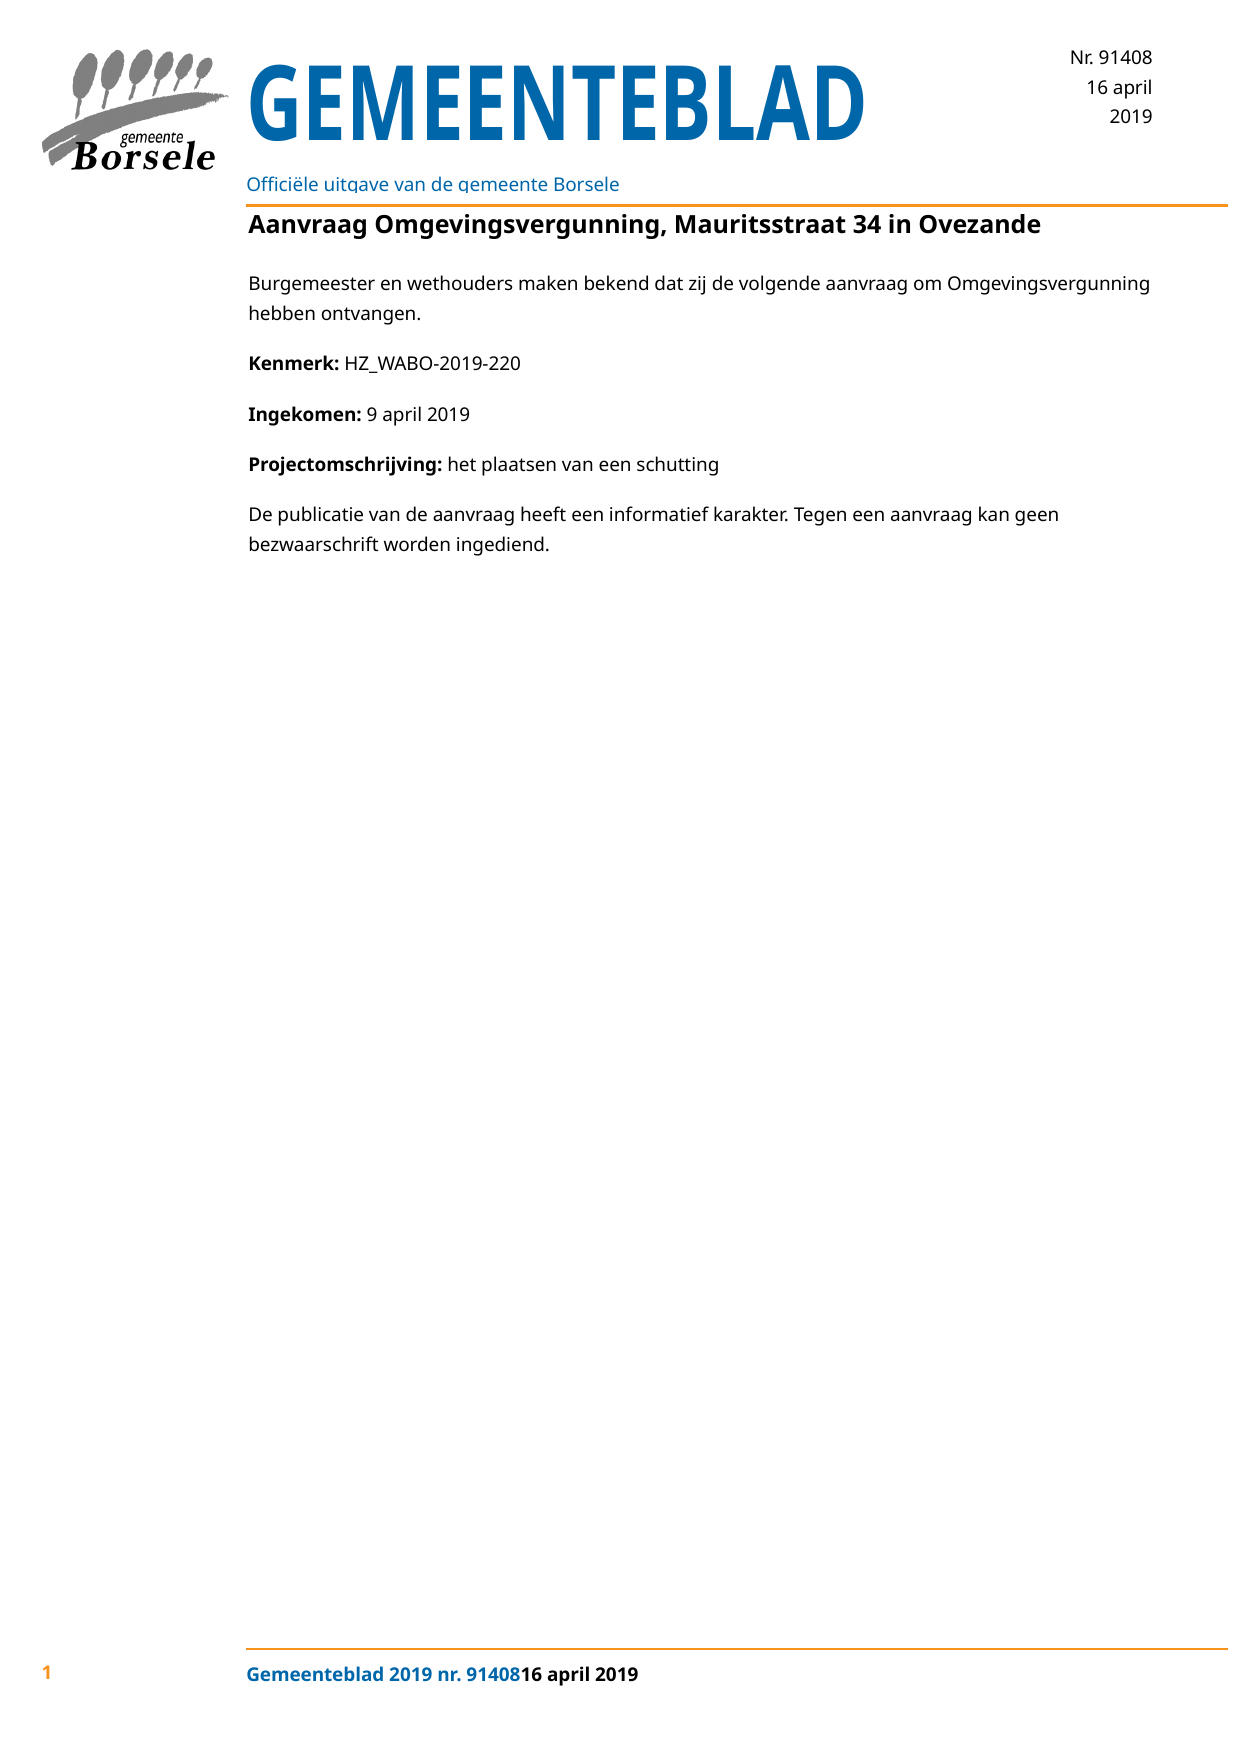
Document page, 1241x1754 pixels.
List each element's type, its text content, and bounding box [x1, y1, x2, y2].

text Kenmerk: HZ_WABO-2019-220 [248, 350, 1152, 376]
text De publicatie van de aanvraag heeft een informatief karakter. Tegen een aanvraag kan geen bezwaarschrift worden ingediend. [248, 502, 1152, 557]
text Projectomschrijving: het plaatsen van een schutting [248, 451, 1152, 477]
text Burgemeester en wethouders maken bekend dat zij de volgende aanvraag om Omgevingsvergunning hebben ontvangen. [248, 270, 1152, 326]
text Ingekomen: 9 april 2019 [248, 401, 1152, 426]
text Aanvraag Omgevingsvergunning, Mauritsstraat 34 in Ovezande [248, 207, 1152, 241]
picture [41, 47, 231, 172]
